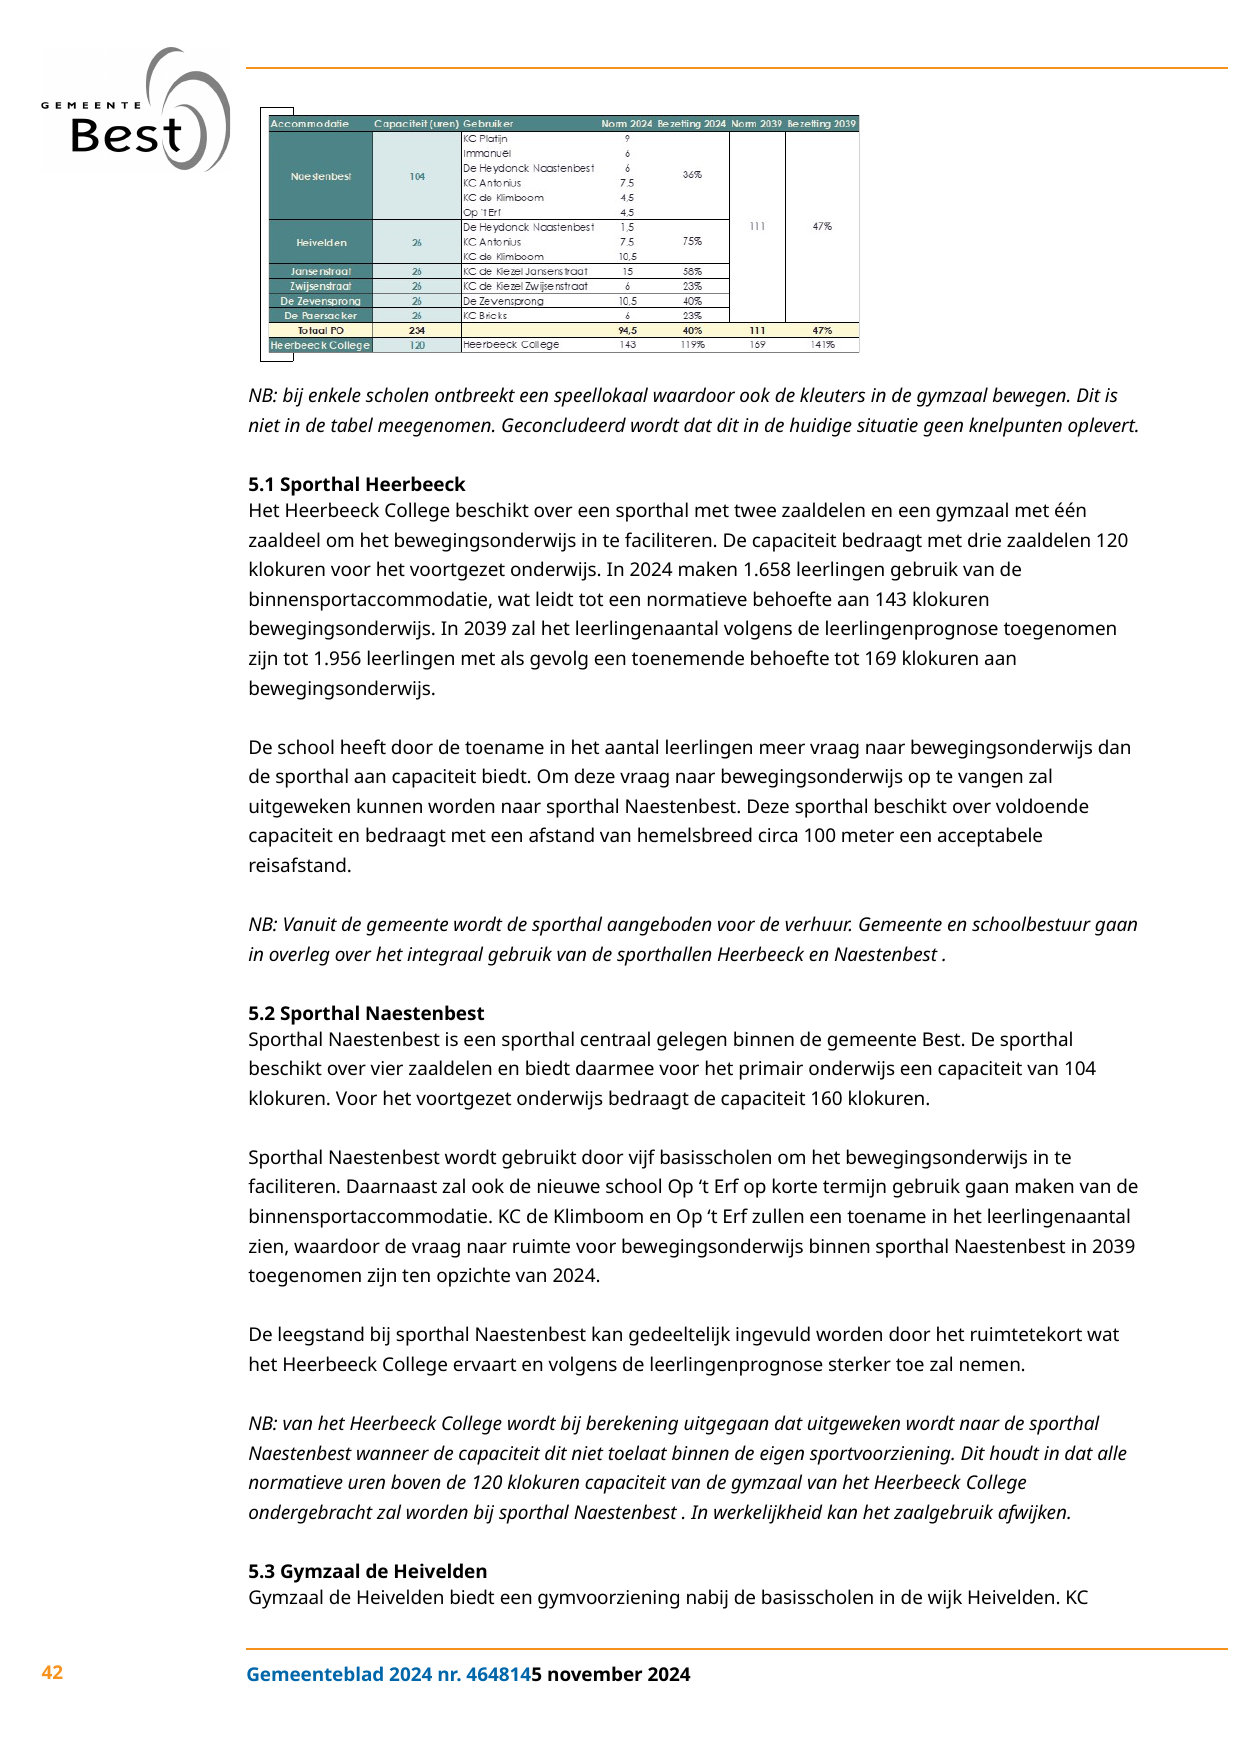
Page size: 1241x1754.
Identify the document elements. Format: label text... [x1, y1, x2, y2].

text 5.3 Gymzaal de Heivelden [248, 1558, 1152, 1584]
text Het Heerbeeck College beschikt over een sporthal met twee zaaldelen en een gymzaal met één zaaldeel om het bewegingsonderwijs in te faciliteren. De capaciteit bedraagt met drie zaaldelen 120 klokuren voor het voortgezet onderwijs. In 2024 maken 1.658 leerlingen gebruik van de binnensportaccommodatie, wat leidt tot een normatieve behoefte aan 143 klokuren bewegingsonderwijs. In 2039 zal het leerlingenaantal volgens de leerlingenprognose toegenomen zijn tot 1.956 leerlingen met als gevolg een toenemende behoefte tot 169 klokuren aan bewegingsonderwijs. [248, 497, 1152, 700]
text Sporthal Naestenbest wordt gebruikt door vijf basisscholen om het bewegingsonderwijs in te faciliteren. Daarnaast zal ook de nieuwe school Op ‘t Erf op korte termijn gebruik gaan maken van de binnensportaccommodatie. KC de Klimboom en Op ‘t Erf zullen een toename in het leerlingenaantal zien, waardoor de vraag naar ruimte voor bewegingsonderwijs binnen sporthal Naestenbest in 2039 toegenomen zijn ten opzichte van 2024. [248, 1144, 1152, 1288]
text 5.2 Sporthal Naestenbest [248, 1000, 1152, 1026]
text NB: bij enkele scholen ontbreekt een speellokaal waardoor ook de kleuters in de gymzaal bewegen. Dit is niet in de tabel meegenomen. Geconcludeerd wordt dat dit in de huidige situatie geen knelpunten oplevert. [248, 383, 1152, 438]
text NB: Vanuit de gemeente wordt de sporthal aangeboden voor de verhuur. Gemeente en schoolbestuur gaan in overleg over het integraal gebruik van de sporthallen Heerbeeck en Naestenbest . [248, 911, 1152, 967]
text De leegstand bij sporthal Naestenbest kan gedeeltelijk ingevuld worden door het ruimtetekort wat het Heerbeeck College ervaart en volgens de leerlingenprognose sterker toe zal nemen. [248, 1322, 1152, 1377]
text De school heeft door de toename in het aantal leerlingen meer vraag naar bewegingsonderwijs dan de sporthal aan capaciteit biedt. Om deze vraag naar bewegingsonderwijs op te vangen zal uitgeweken kunnen worden naar sporthal Naestenbest. Deze sporthal beschikt over voldoende capaciteit en bedraagt met een afstand van hemelsbreed circa 100 meter een acceptabele reisafstand. [248, 734, 1152, 878]
text 5.1 Sporthal Heerbeeck [248, 471, 1152, 497]
picture [268, 115, 860, 353]
picture [41, 47, 231, 172]
text Sporthal Naestenbest is een sporthal centraal gelegen binnen de gemeente Best. De sporthal beschikt over vier zaaldelen en biedt daarmee voor het primair onderwijs een capaciteit van 104 klokuren. Voor het voortgezet onderwijs bedraagt de capaciteit 160 klokuren. [248, 1026, 1152, 1111]
text Gymzaal de Heivelden biedt een gymvoorziening nabij de basisscholen in de wijk Heivelden. KC [248, 1584, 1152, 1610]
text NB: van het Heerbeeck College wordt bij berekening uitgegaan dat uitgeweken wordt naar de sporthal Naestenbest wanneer de capaciteit dit niet toelaat binnen de eigen sportvoorziening. Dit houdt in dat alle normatieve uren boven de 120 klokuren capaciteit van de gymzaal van het Heerbeeck College ondergebracht zal worden bij sporthal Naestenbest . In werkelijkheid kan het zaalgebruik afwijken. [248, 1410, 1152, 1525]
